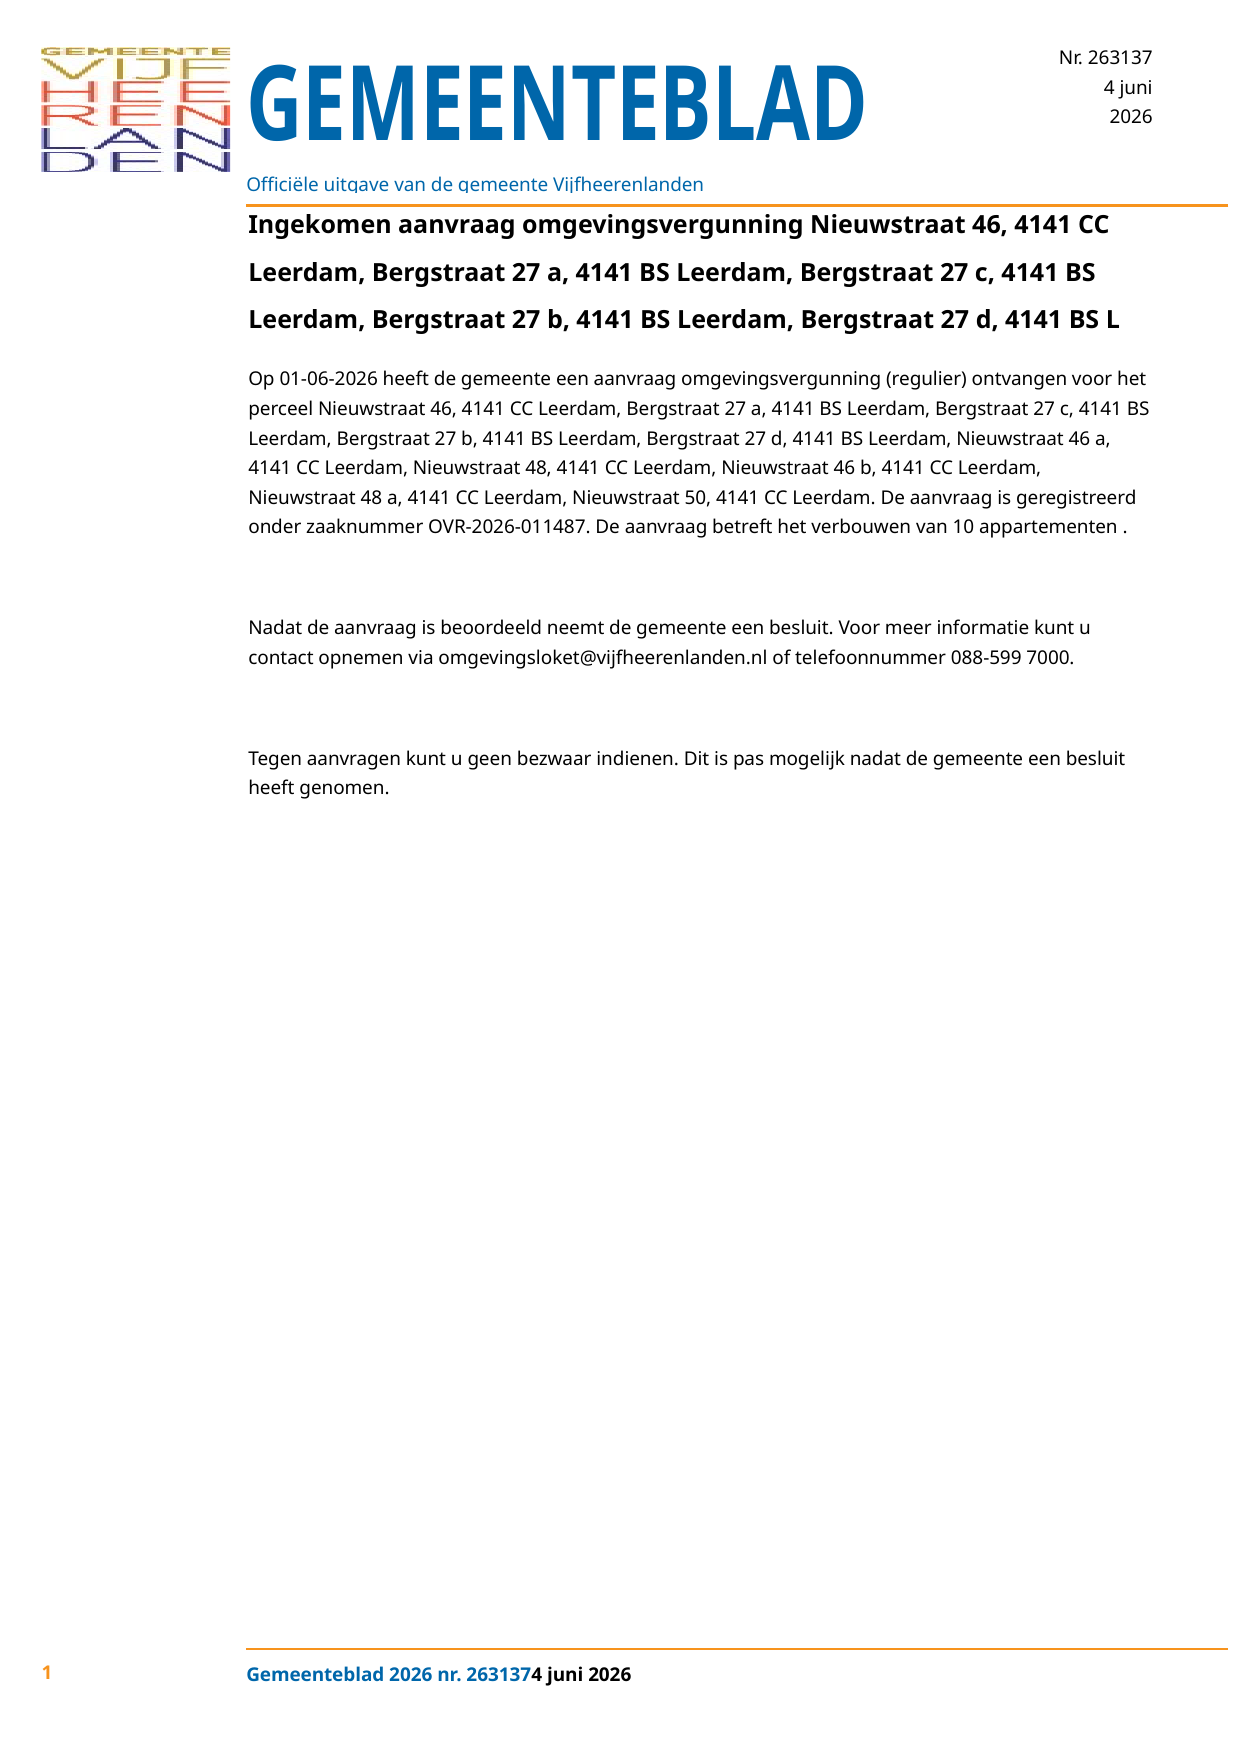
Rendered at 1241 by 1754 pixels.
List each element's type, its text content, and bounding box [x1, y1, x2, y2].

text Tegen aanvragen kunt u geen bezwaar indienen. Dit is pas mogelijk nadat de gemeente een besluit heeft genomen. [248, 745, 1152, 800]
picture [41, 47, 231, 172]
text Nadat de aanvraag is beoordeeld neemt de gemeente een besluit. Voor meer informatie kunt u contact opnemen via omgevingsloket@vijfheerenlanden.nl of telefoonnummer 088-599 7000. [248, 614, 1152, 669]
text Ingekomen aanvraag omgevingsvergunning Nieuwstraat 46, 4141 CC Leerdam, Bergstraat 27 a, 4141 BS Leerdam, Bergstraat 27 c, 4141 BS Leerdam, Bergstraat 27 b, 4141 BS Leerdam, Bergstraat 27 d, 4141 BS L [248, 207, 1152, 336]
text Op 01-06-2026 heeft de gemeente een aanvraag omgevingsvergunning (regulier) ontvangen voor het perceel Nieuwstraat 46, 4141 CC Leerdam, Bergstraat 27 a, 4141 BS Leerdam, Bergstraat 27 c, 4141 BS Leerdam, Bergstraat 27 b, 4141 BS Leerdam, Bergstraat 27 d, 4141 BS Leerdam, Nieuwstraat 46 a, 4141 CC Leerdam, Nieuwstraat 48, 4141 CC Leerdam, Nieuwstraat 46 b, 4141 CC Leerdam, Nieuwstraat 48 a, 4141 CC Leerdam, Nieuwstraat 50, 4141 CC Leerdam. De aanvraag is geregistreerd onder zaaknummer OVR-2026-011487. De aanvraag betreft het verbouwen van 10 appartementen . [248, 366, 1152, 539]
